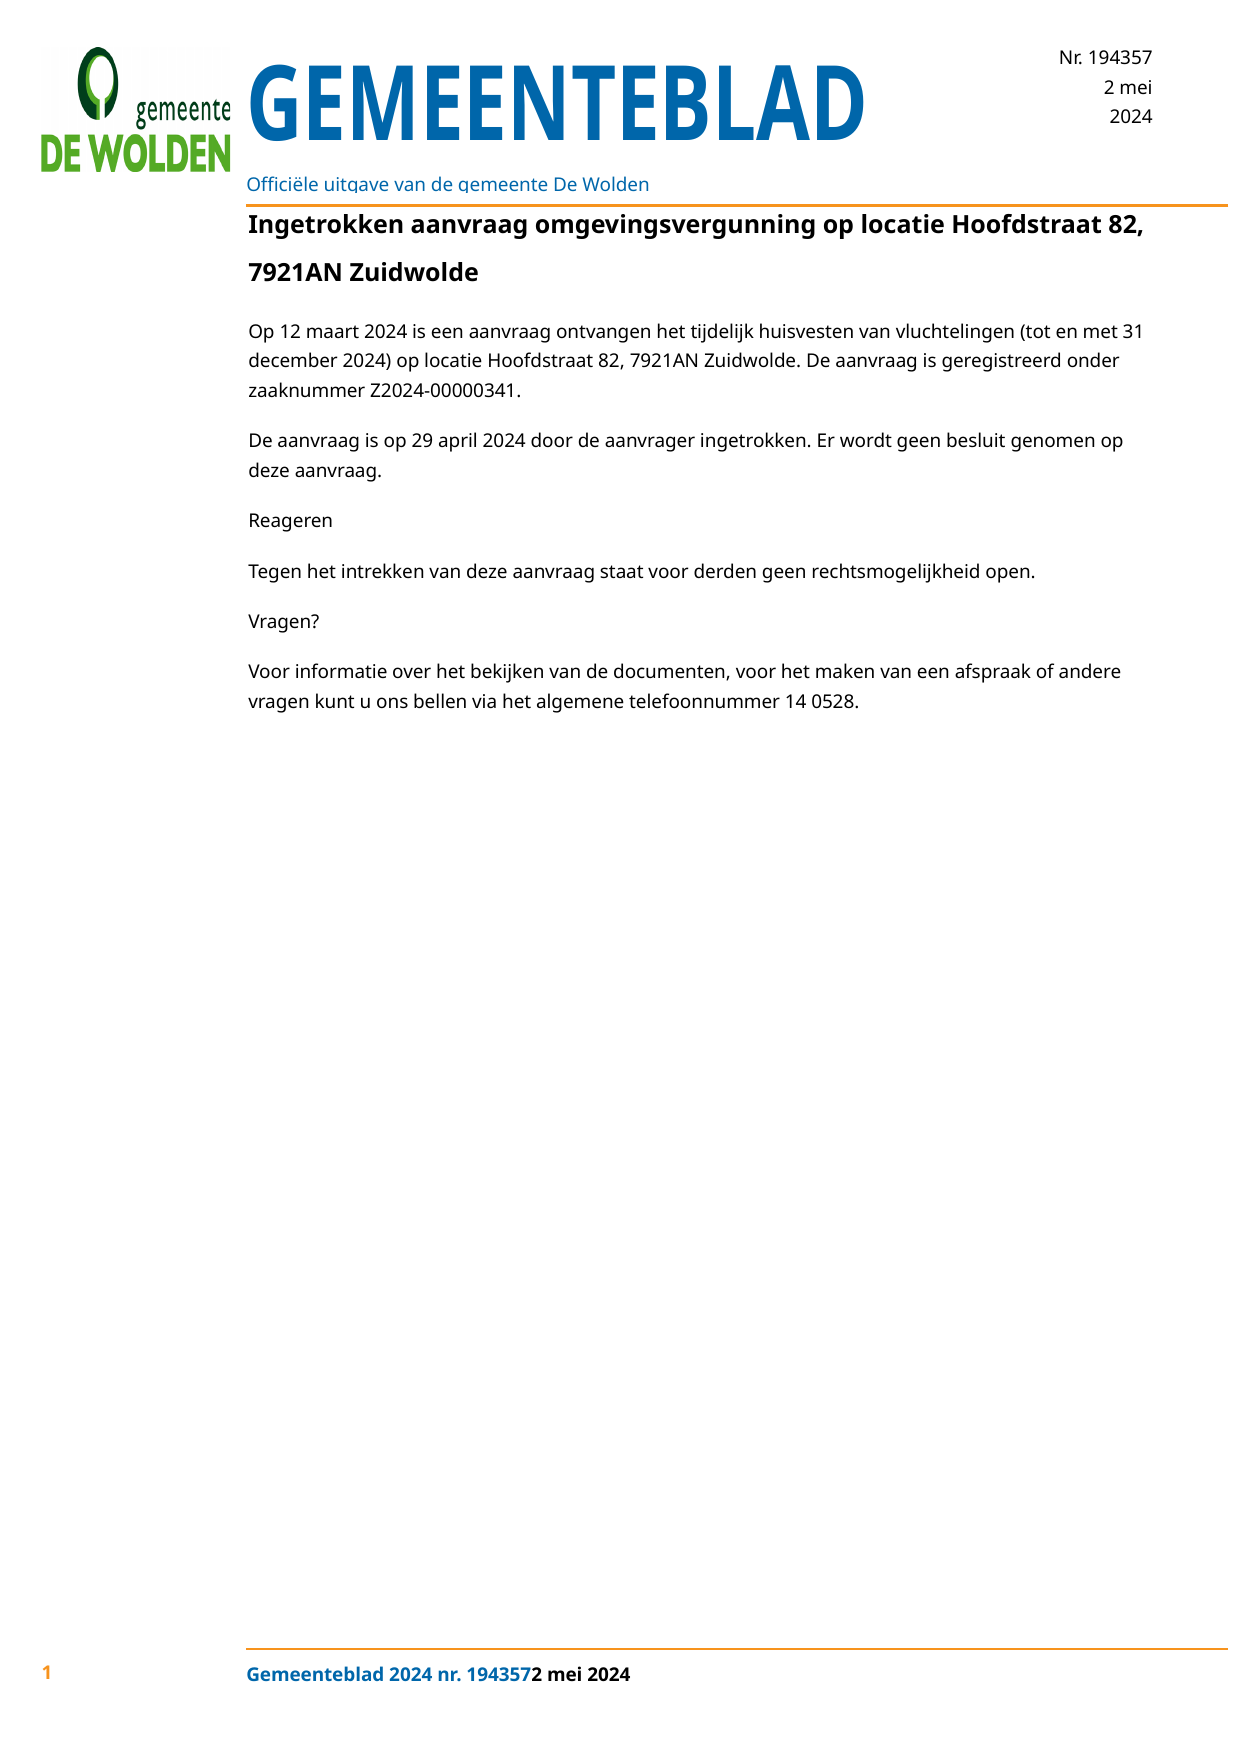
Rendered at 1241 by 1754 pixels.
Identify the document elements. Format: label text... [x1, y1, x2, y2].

text Reageren [248, 507, 1152, 533]
text De aanvraag is op 29 april 2024 door de aanvrager ingetrokken. Er wordt geen besluit genomen op deze aanvraag. [248, 427, 1152, 483]
text Tegen het intrekken van deze aanvraag staat voor derden geen rechtsmogelijkheid open. [248, 558, 1152, 584]
text Voor informatie over het bekijken van de documenten, voor het maken van een afspraak of andere vragen kunt u ons bellen via het algemene telefoonnummer 14 0528. [248, 659, 1152, 714]
text Op 12 maart 2024 is een aanvraag ontvangen het tijdelijk huisvesten van vluchtelingen (tot en met 31 december 2024) op locatie Hoofdstraat 82, 7921AN Zuidwolde. De aanvraag is geregistreerd onder zaaknummer Z2024-00000341. [248, 318, 1152, 403]
picture [41, 47, 231, 172]
text Ingetrokken aanvraag omgevingsvergunning op locatie Hoofdstraat 82, 7921AN Zuidwolde [248, 207, 1152, 288]
text Vragen? [248, 608, 1152, 634]
